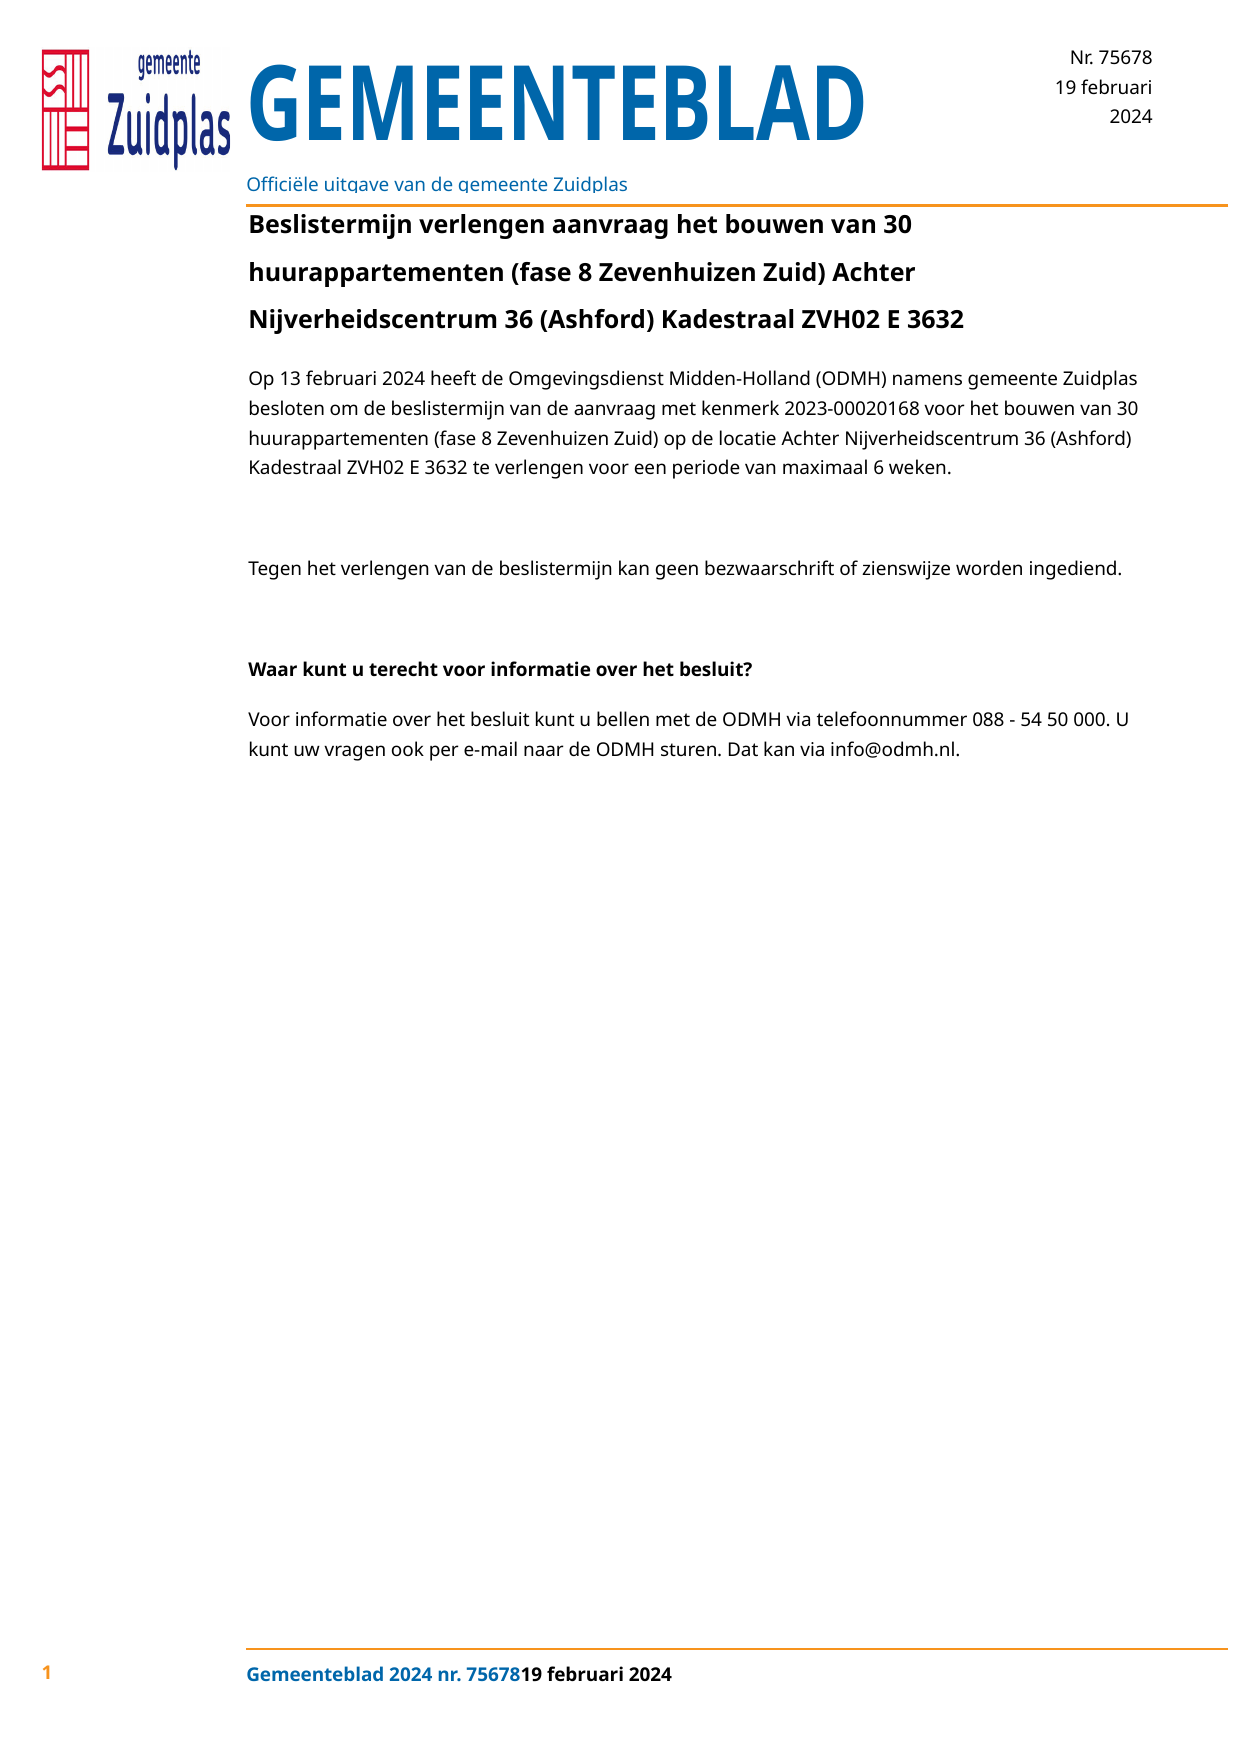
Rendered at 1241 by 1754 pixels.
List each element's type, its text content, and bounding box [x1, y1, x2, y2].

picture [41, 47, 231, 172]
text Op 13 februari 2024 heeft de Omgevingsdienst Midden-Holland (ODMH) namens gemeente Zuidplas besloten om de beslistermijn van de aanvraag met kenmerk 2023-00020168 voor het bouwen van 30 huurappartementen (fase 8 Zevenhuizen Zuid) op de locatie Achter Nijverheidscentrum 36 (Ashford) Kadestraal ZVH02 E 3632 te verlengen voor een periode van maximaal 6 weken. [248, 366, 1152, 480]
text Voor informatie over het besluit kunt u bellen met de ODMH via telefoonnummer 088 - 54 50 000. U kunt uw vragen ook per e-mail naar de ODMH sturen. Dat kan via info@odmh.nl. [248, 706, 1152, 762]
text Tegen het verlengen van de beslistermijn kan geen bezwaarschrift of zienswijze worden ingediend. [248, 555, 1152, 581]
text Waar kunt u terecht voor informatie over het besluit? [248, 656, 1152, 682]
text Beslistermijn verlengen aanvraag het bouwen van 30 huurappartementen (fase 8 Zevenhuizen Zuid) Achter Nijverheidscentrum 36 (Ashford) Kadestraal ZVH02 E 3632 [248, 207, 1152, 336]
